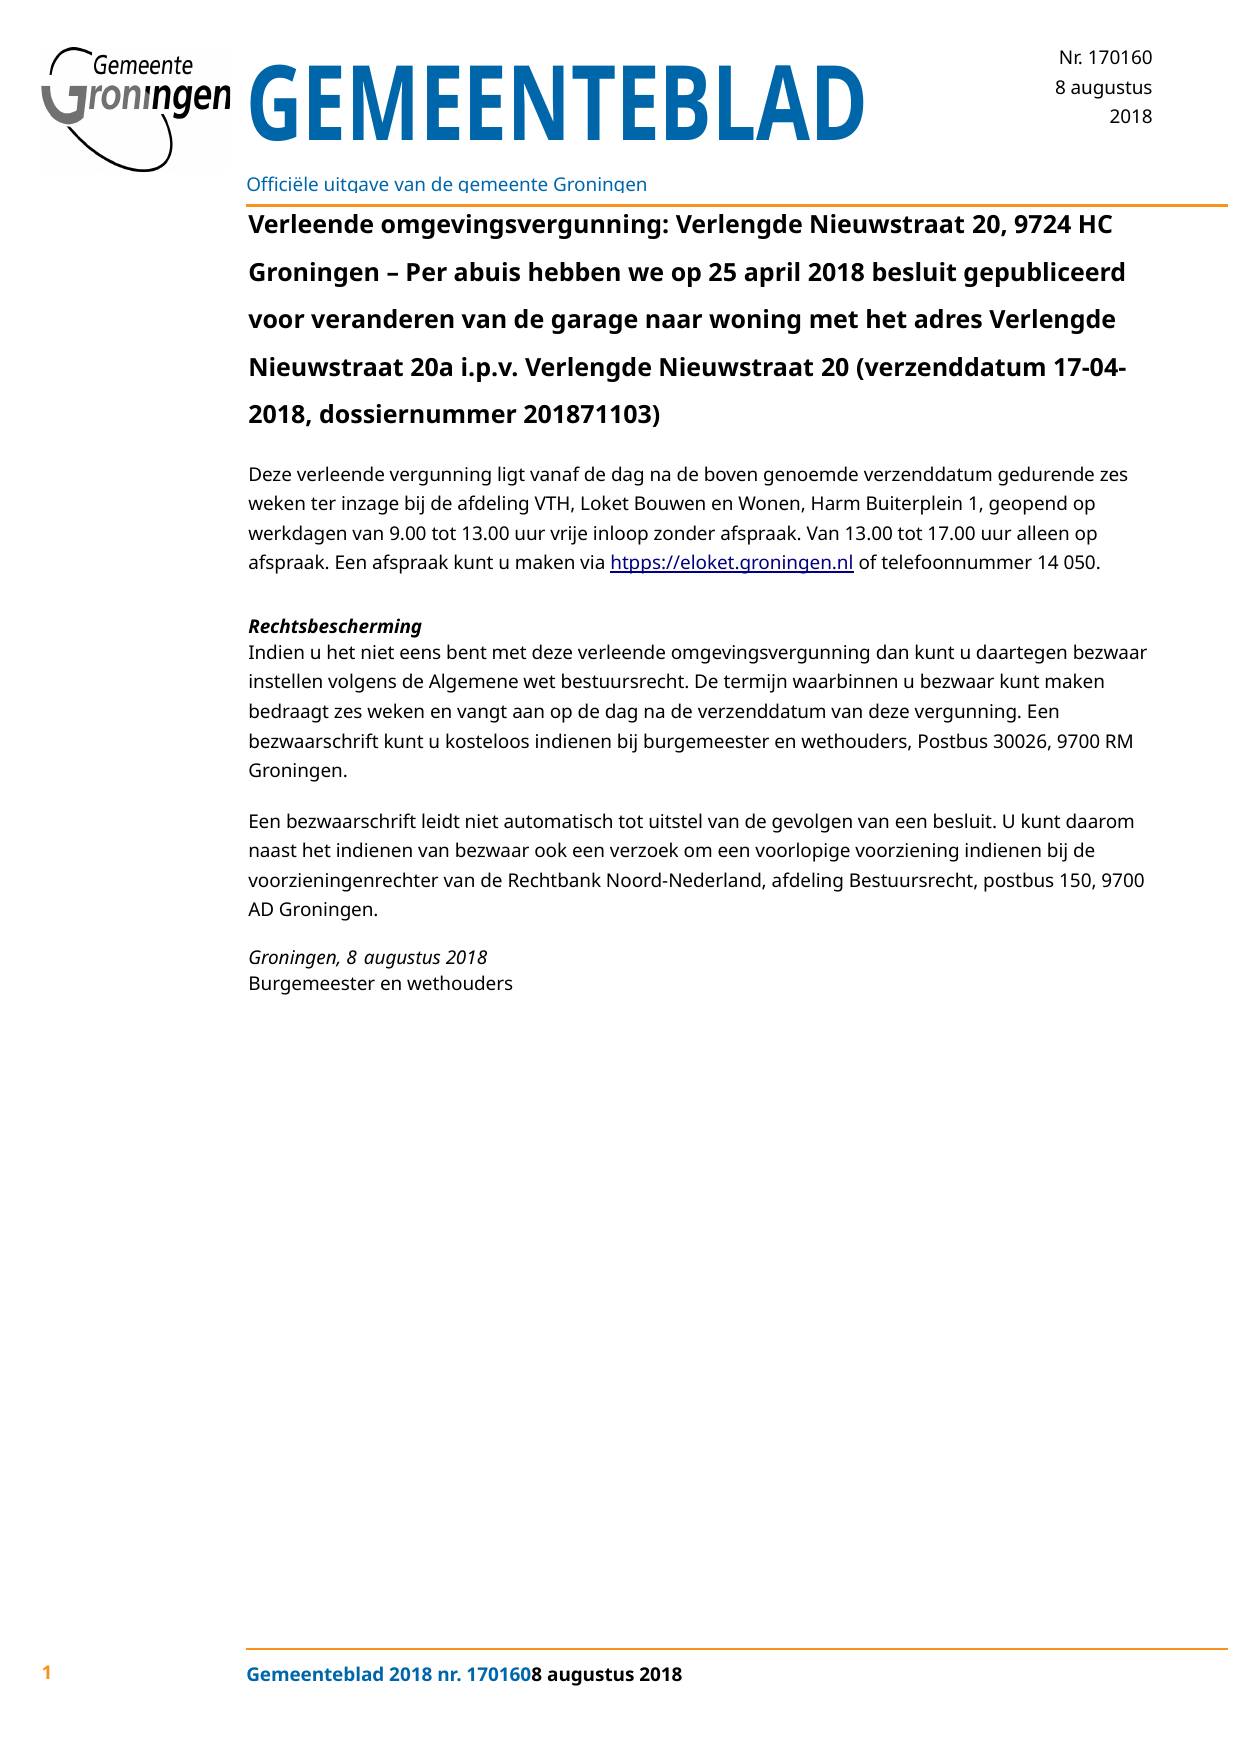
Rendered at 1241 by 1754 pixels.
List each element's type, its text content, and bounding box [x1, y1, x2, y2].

text Burgemeester en wethouders [248, 970, 1152, 996]
text Groningen, 8 augustus 2018 [248, 944, 1152, 970]
text Rechtsbescherming [248, 613, 1152, 639]
picture [41, 47, 231, 172]
text Indien u het niet eens bent met deze verleende omgevingsvergunning dan kunt u daartegen bezwaar instellen volgens de Algemene wet bestuursrecht. De termijn waarbinnen u bezwaar kunt maken bedraagt zes weken en vangt aan op de dag na de verzenddatum van deze vergunning. Een bezwaarschrift kunt u kosteloos indienen bij burgemeester en wethouders, Postbus 30026, 9700 RM Groningen. [248, 639, 1152, 783]
text Verleende omgevingsvergunning: Verlengde Nieuwstraat 20, 9724 HC Groningen – Per abuis hebben we op 25 april 2018 besluit gepubliceerd voor veranderen van de garage naar woning met het adres Verlengde Nieuwstraat 20a i.p.v. Verlengde Nieuwstraat 20 (verzenddatum 17-04-2018, dossiernummer 201871103) [248, 207, 1152, 431]
text Een bezwaarschrift leidt niet automatisch tot uitstel van de gevolgen van een besluit. U kunt daarom naast het indienen van bezwaar ook een verzoek om een voorlopige voorziening indienen bij de voorzieningenrechter van de Rechtbank Noord-Nederland, afdeling Bestuursrecht, postbus 150, 9700 AD Groningen. [248, 808, 1152, 922]
text Deze verleende vergunning ligt vanaf de dag na de boven genoemde verzenddatum gedurende zes weken ter inzage bij de afdeling VTH, Loket Bouwen en Wonen, Harm Buiterplein 1, geopend op werkdagen van 9.00 tot 13.00 uur vrije inloop zonder afspraak. Van 13.00 tot 17.00 uur alleen op afspraak. Een afspraak kunt u maken via htpps://eloket.groningen.nl of telefoonnummer 14 050. [248, 461, 1152, 575]
